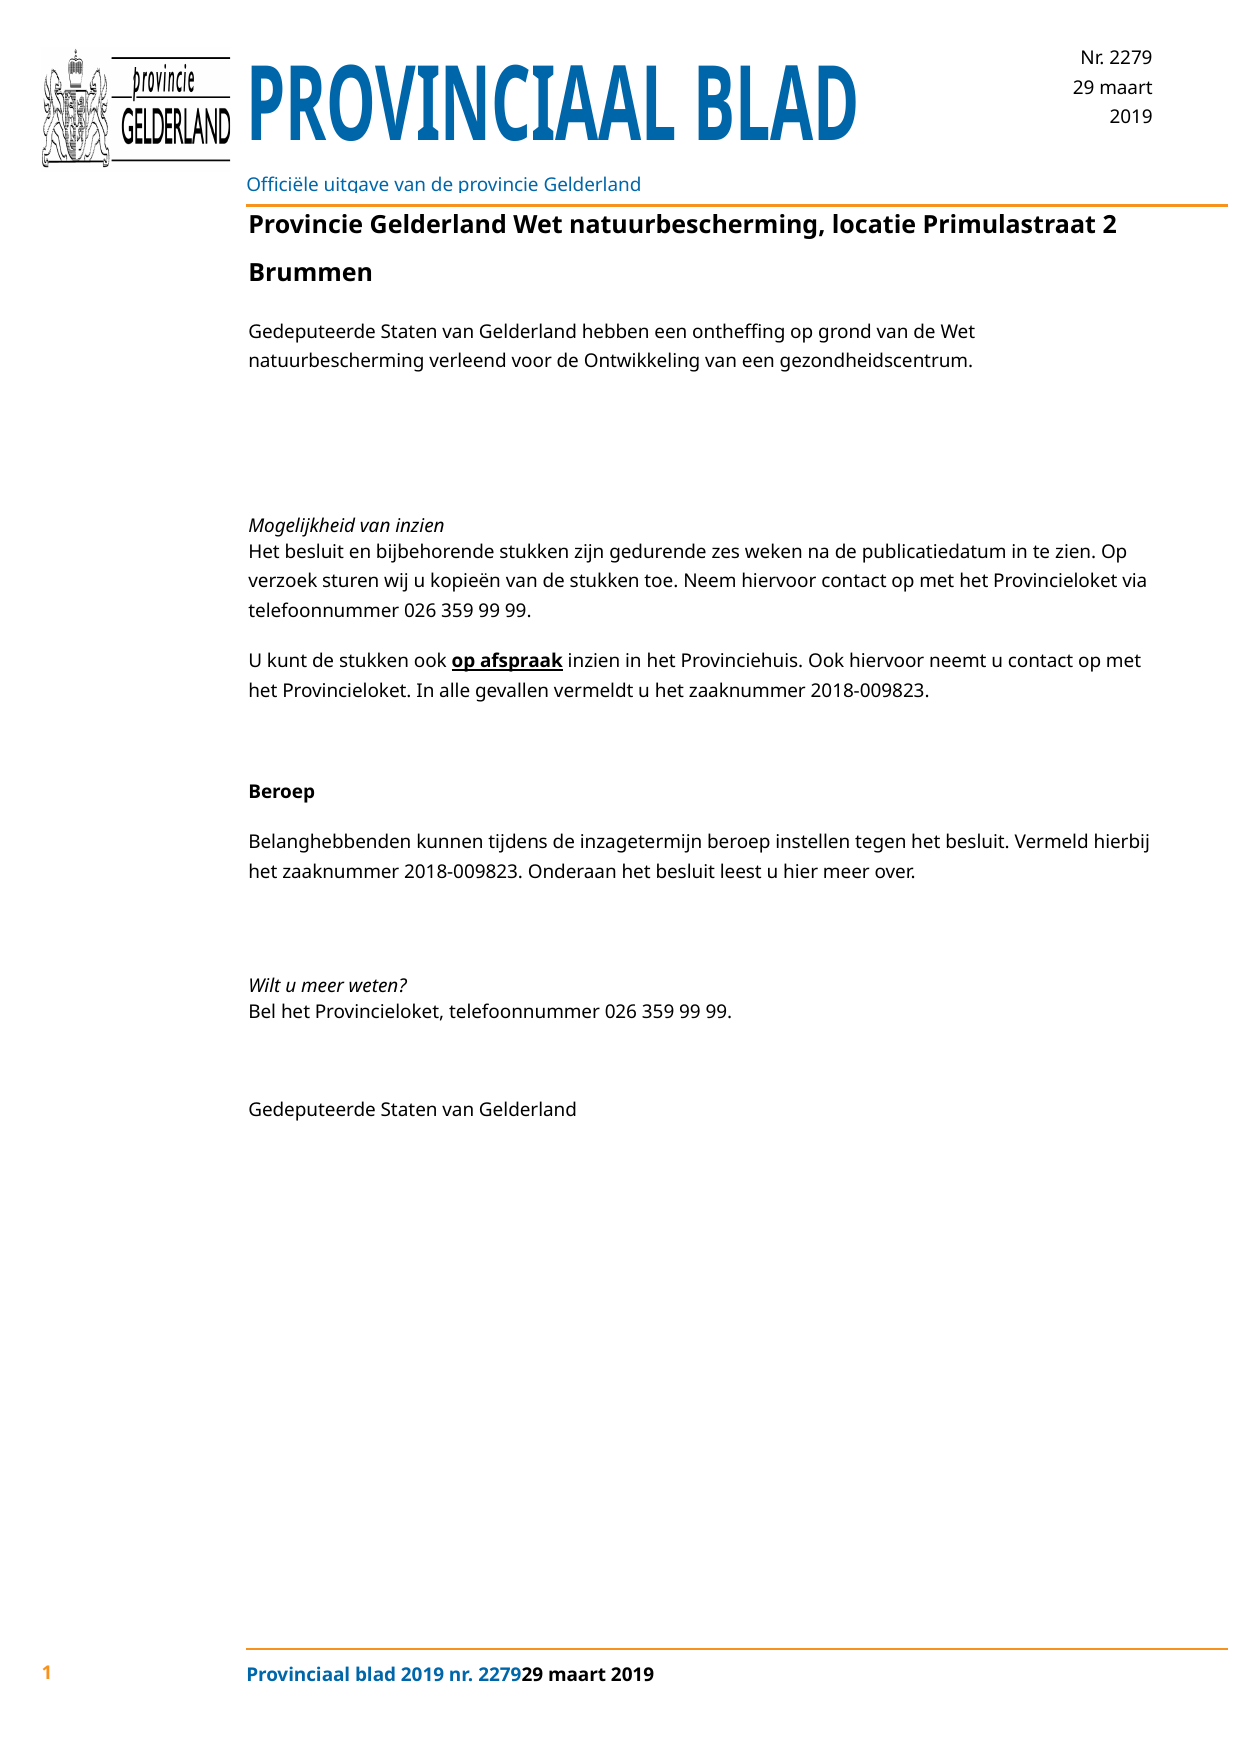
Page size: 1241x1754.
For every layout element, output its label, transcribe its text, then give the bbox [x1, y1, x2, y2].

text Beroep [248, 778, 1152, 804]
text Mogelijkheid van inzien [248, 512, 1152, 538]
text Belanghebbenden kunnen tijdens de inzagetermijn beroep instellen tegen het besluit. Vermeld hierbij het zaaknummer 2018-009823. Onderaan het besluit leest u hier meer over. [248, 828, 1152, 884]
text Gedeputeerde Staten van Gelderland [248, 1096, 1152, 1122]
picture [41, 47, 231, 172]
text Provincie Gelderland Wet natuurbescherming, locatie Primulastraat 2 Brummen [248, 207, 1152, 288]
text Het besluit en bijbehorende stukken zijn gedurende zes weken na de publicatiedatum in te zien. Op verzoek sturen wij u kopieën van de stukken toe. Neem hiervoor contact op met het Provincieloket via telefoonnummer 026 359 99 99. [248, 538, 1152, 623]
text Wilt u meer weten? [248, 972, 1152, 998]
text Gedeputeerde Staten van Gelderland hebben een ontheffing op grond van de Wet natuurbescherming verleend voor de Ontwikkeling van een gezondheidscentrum. [248, 318, 1152, 373]
text Bel het Provincieloket, telefoonnummer 026 359 99 99. [248, 998, 1152, 1024]
text U kunt de stukken ook op afspraak inzien in het Provinciehuis. Ook hiervoor neemt u contact op met het Provincieloket. In alle gevallen vermeldt u het zaaknummer 2018-009823. [248, 648, 1152, 703]
